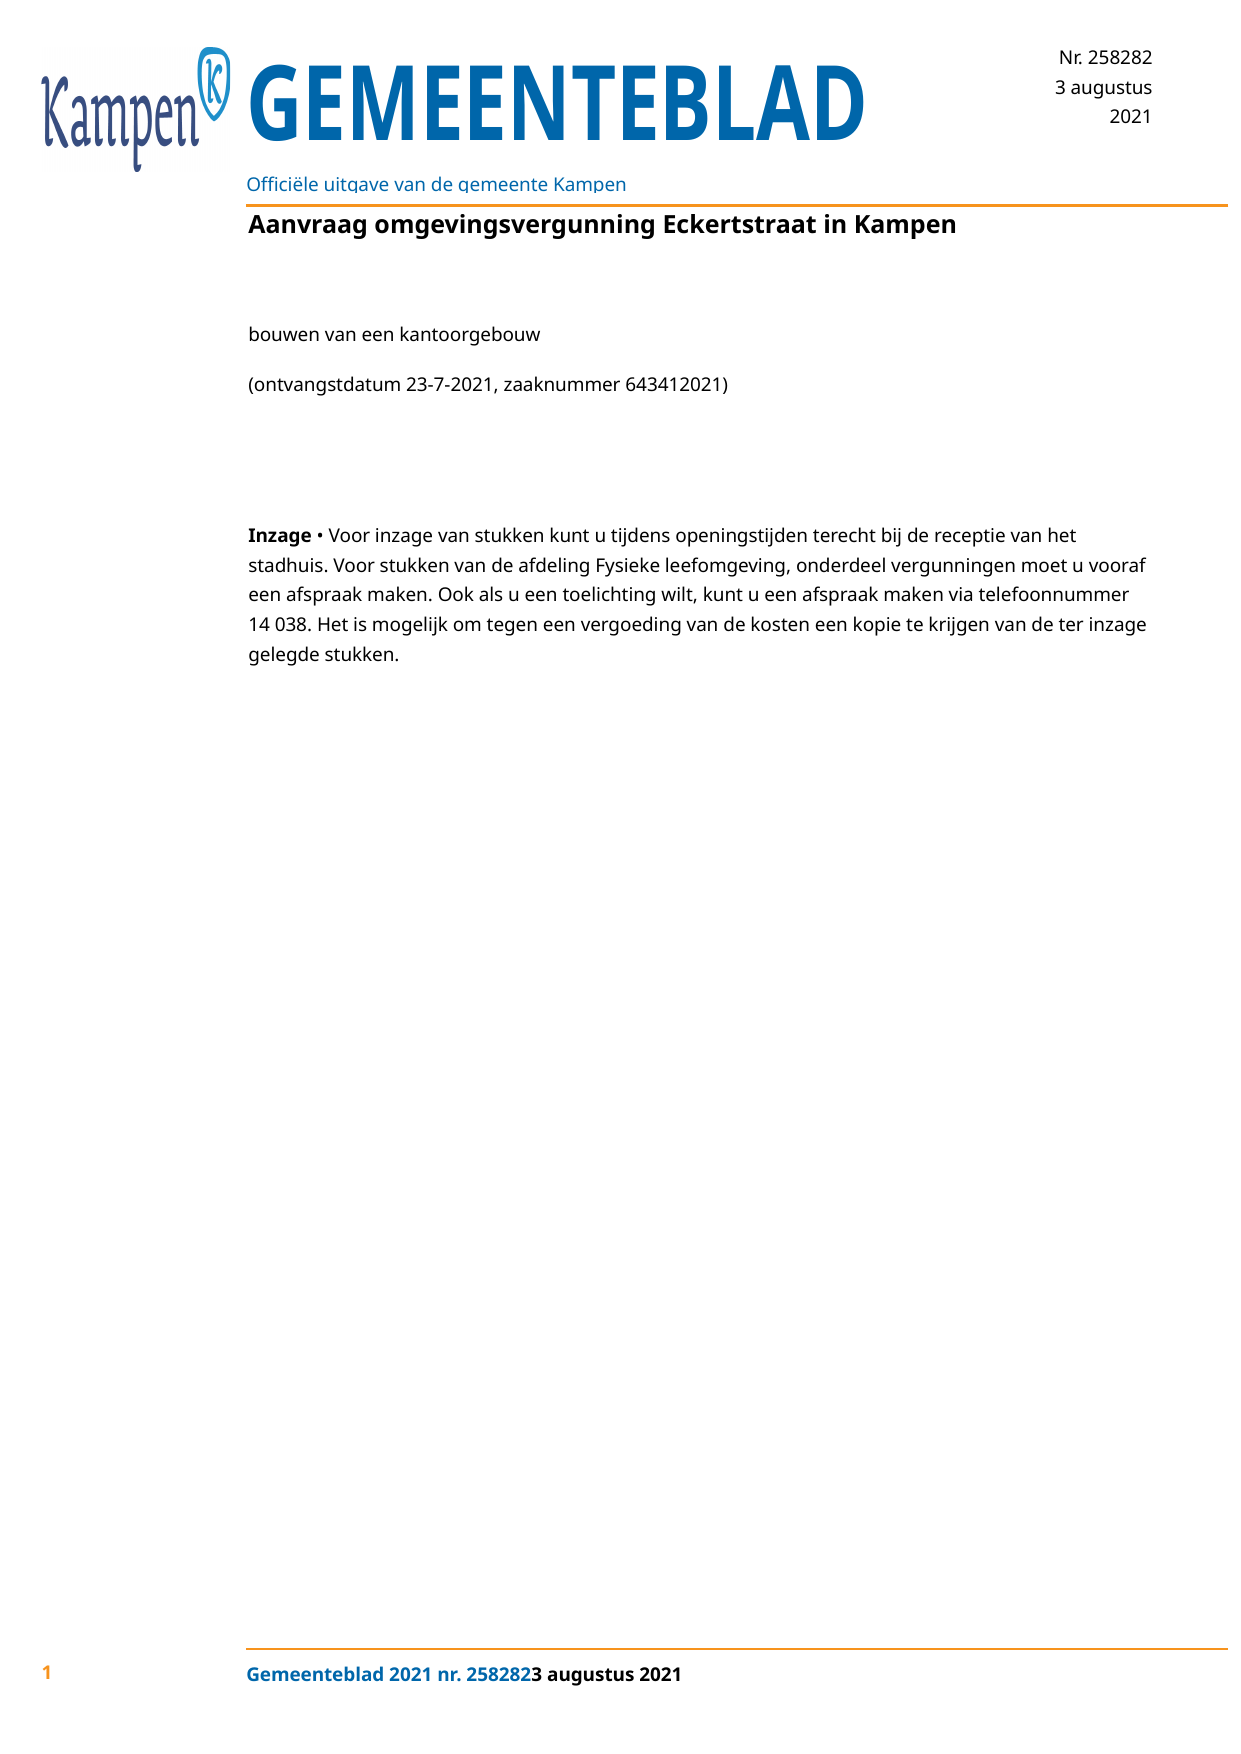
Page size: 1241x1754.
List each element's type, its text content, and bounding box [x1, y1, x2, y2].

text Inzage • Voor inzage van stukken kunt u tijdens openingstijden terecht bij de receptie van het stadhuis. Voor stukken van de afdeling Fysieke leefomgeving, onderdeel vergunningen moet u vooraf een afspraak maken. Ook als u een toelichting wilt, kunt u een afspraak maken via telefoonnummer 14 038. Het is mogelijk om tegen een vergoeding van de kosten een kopie te krijgen van de ter inzage gelegde stukken. [248, 522, 1152, 666]
text (ontvangstdatum 23-7-2021, zaaknummer 643412021) [248, 371, 1152, 397]
text Aanvraag omgevingsvergunning Eckertstraat in Kampen [248, 207, 1152, 241]
picture [41, 47, 231, 172]
text bouwen van een kantoorgebouw [248, 321, 1152, 346]
